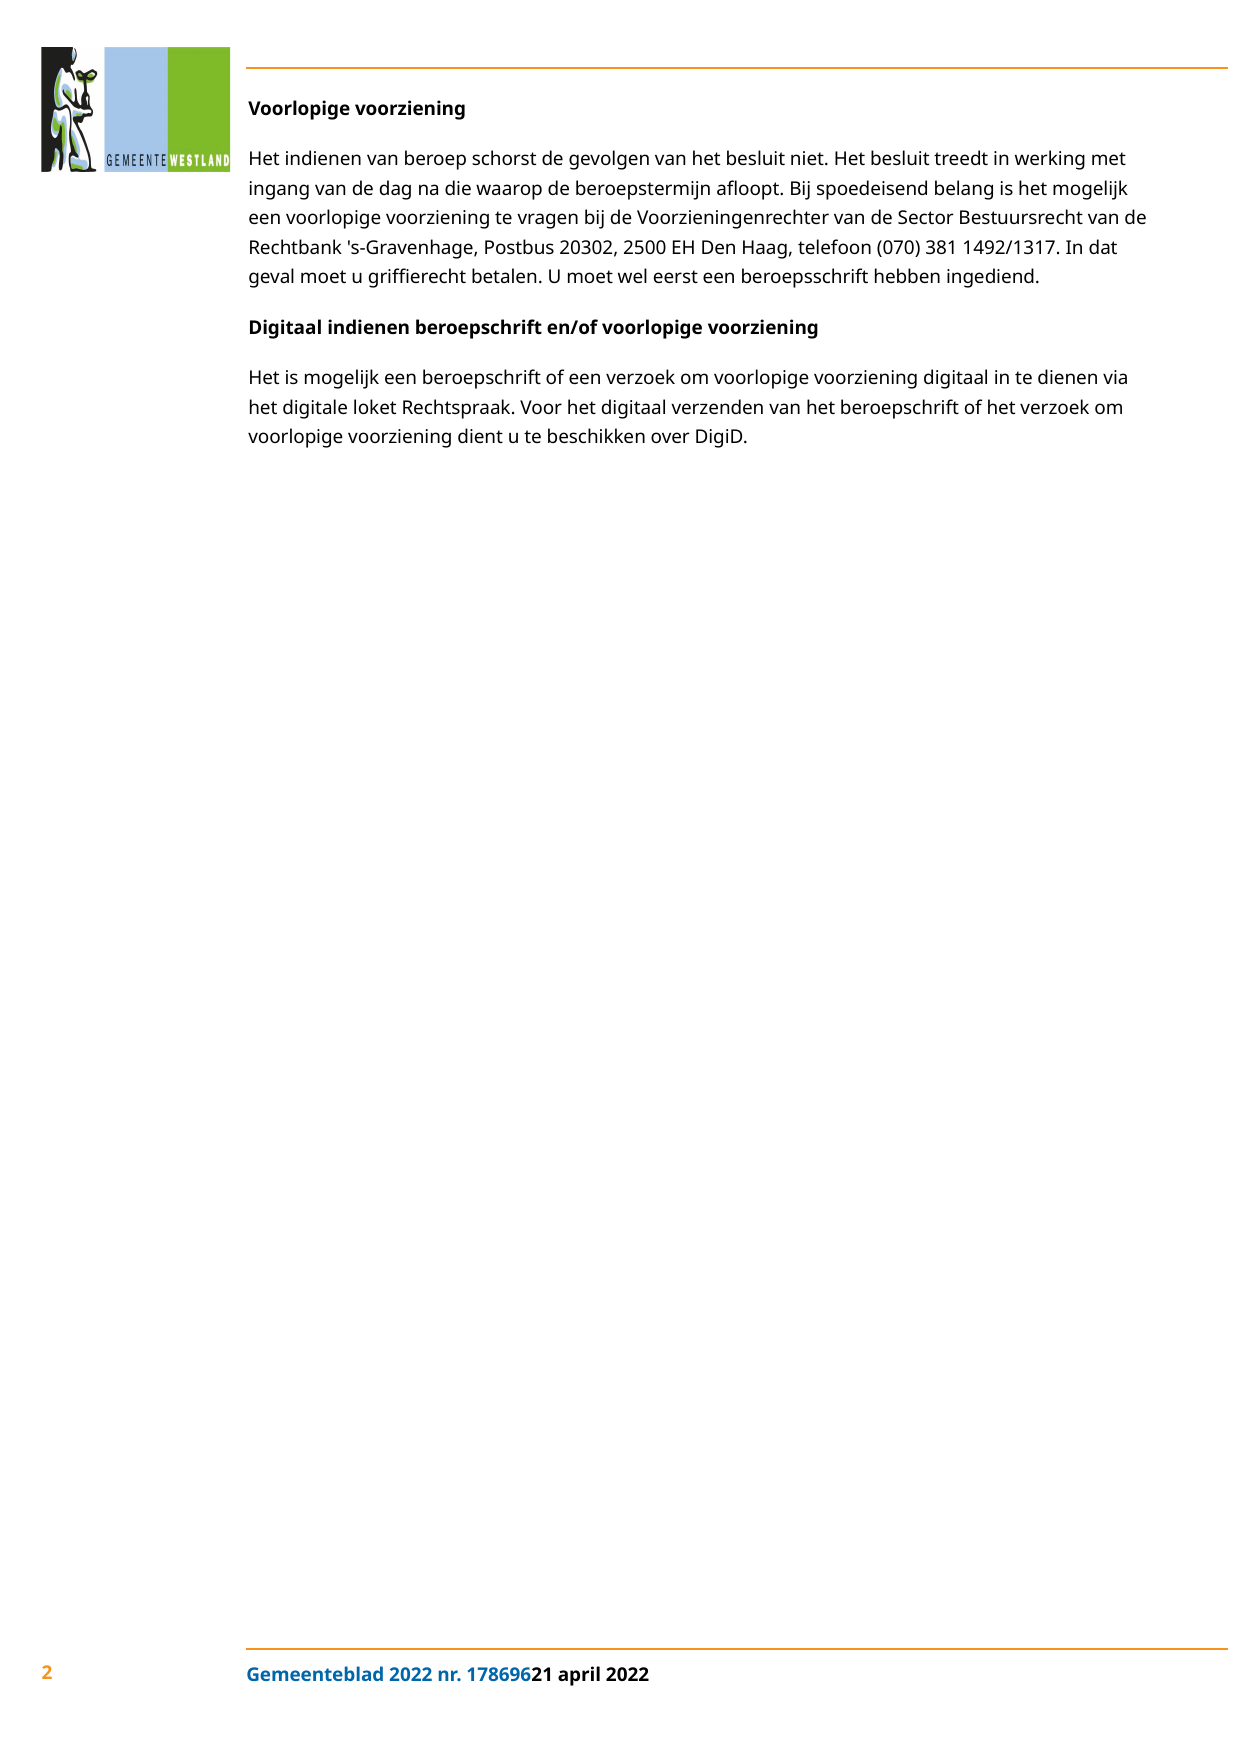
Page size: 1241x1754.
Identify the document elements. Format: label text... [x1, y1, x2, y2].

text Voorlopige voorziening [248, 95, 1152, 121]
picture [41, 47, 231, 172]
text Het indienen van beroep schorst de gevolgen van het besluit niet. Het besluit treedt in werking met ingang van de dag na die waarop de beroepstermijn afloopt. Bij spoedeisend belang is het mogelijk een voorlopige voorziening te vragen bij de Voorzieningenrechter van de Sector Bestuursrecht van de Rechtbank 's-Gravenhage, Postbus 20302, 2500 EH Den Haag, telefoon (070) 381 1492/1317. In dat geval moet u griffierecht betalen. U moet wel eerst een beroepsschrift hebben ingediend. [248, 145, 1152, 289]
text Digitaal indienen beroepschrift en/of voorlopige voorziening [248, 314, 1152, 340]
text Het is mogelijk een beroepschrift of een verzoek om voorlopige voorziening digitaal in te dienen via het digitale loket Rechtspraak. Voor het digitaal verzenden van het beroepschrift of het verzoek om voorlopige voorziening dient u te beschikken over DigiD. [248, 364, 1152, 449]
